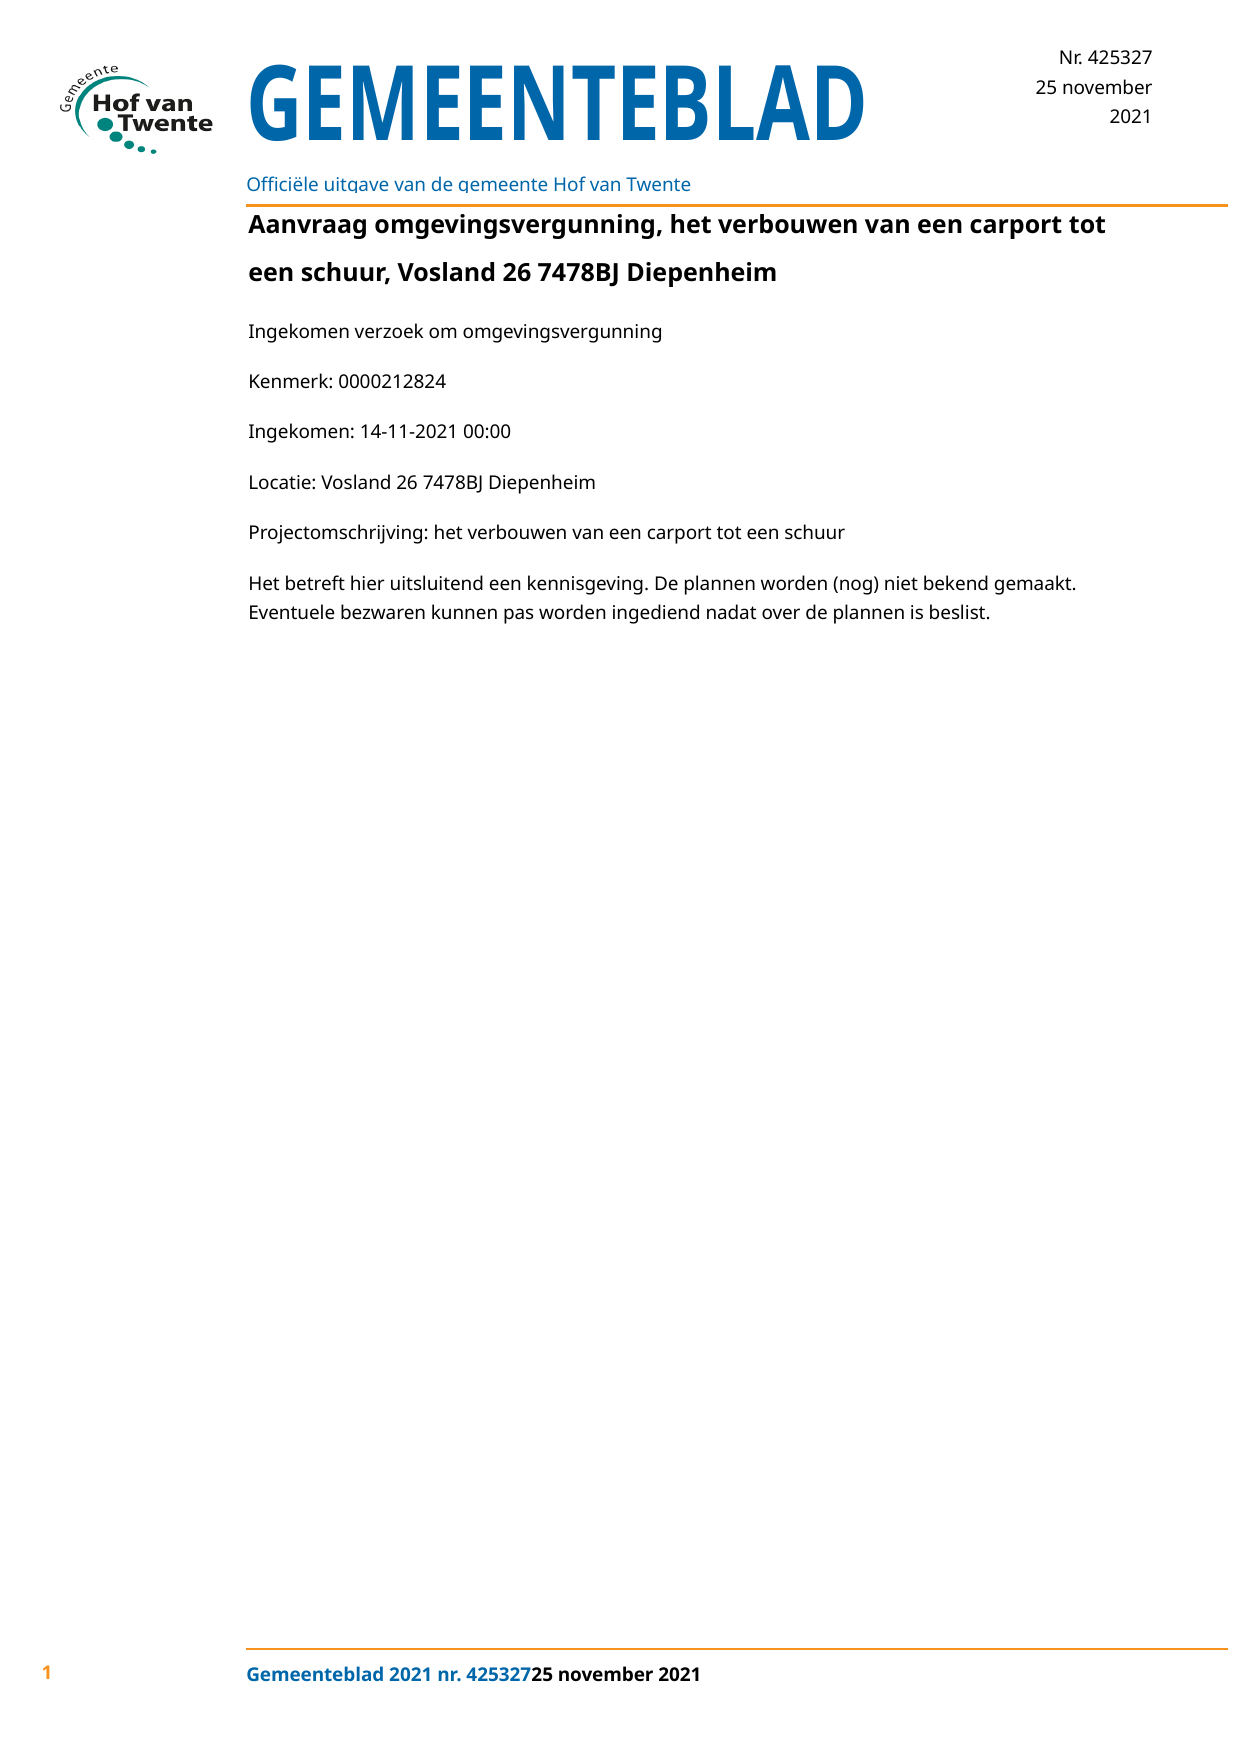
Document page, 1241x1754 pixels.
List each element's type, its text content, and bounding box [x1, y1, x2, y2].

text Kenmerk: 0000212824 [248, 368, 1152, 394]
text Locatie: Vosland 26 7478BJ Diepenheim [248, 469, 1152, 495]
picture [41, 47, 231, 172]
text Aanvraag omgevingsvergunning, het verbouwen van een carport tot een schuur, Vosland 26 7478BJ Diepenheim [248, 207, 1152, 288]
text Projectomschrijving: het verbouwen van een carport tot een schuur [248, 519, 1152, 545]
text Ingekomen: 14-11-2021 00:00 [248, 419, 1152, 444]
text Het betreft hier uitsluitend een kennisgeving. De plannen worden (nog) niet bekend gemaakt. Eventuele bezwaren kunnen pas worden ingediend nadat over de plannen is beslist. [248, 570, 1152, 625]
text Ingekomen verzoek om omgevingsvergunning [248, 318, 1152, 344]
